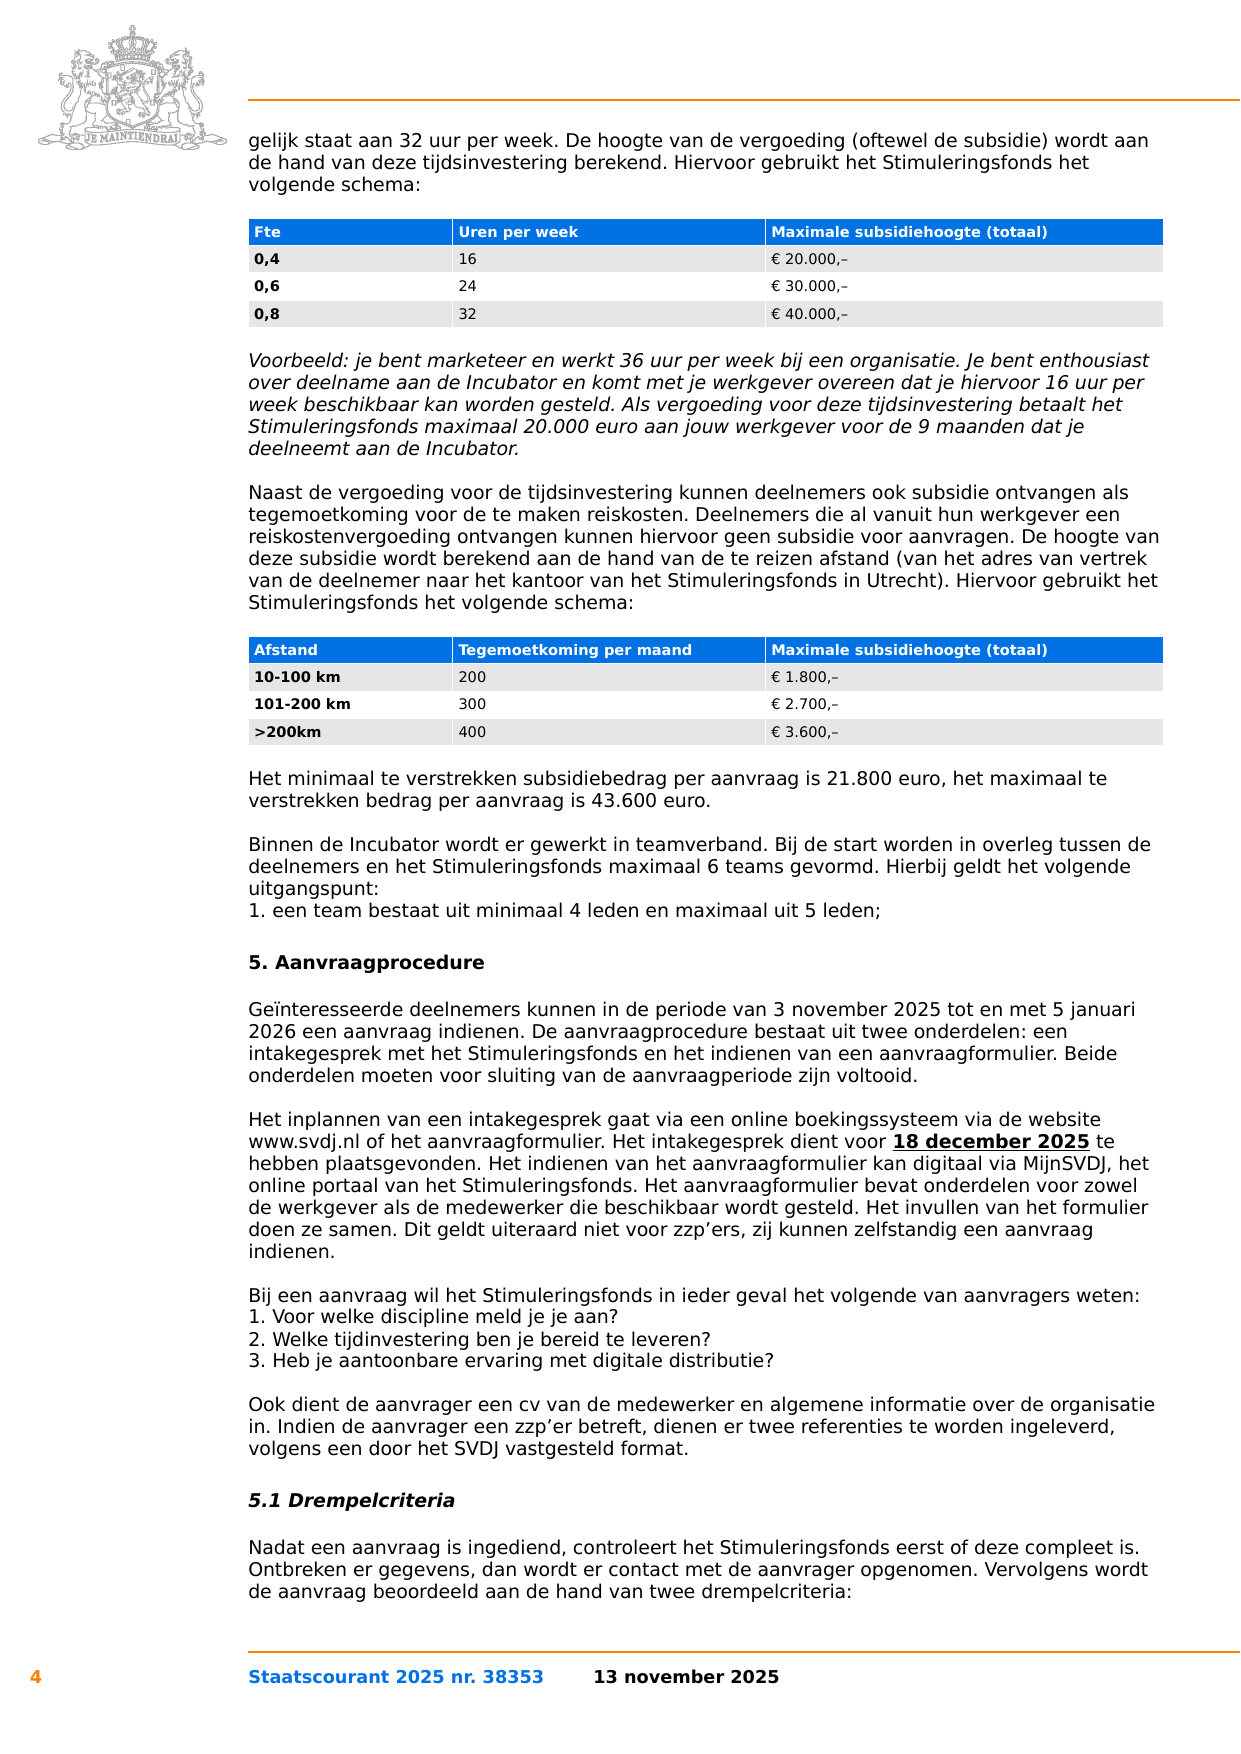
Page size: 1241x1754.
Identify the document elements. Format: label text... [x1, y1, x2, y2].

table_cell 0,6 [249, 274, 452, 300]
text Het minimaal te verstrekken subsidiebedrag per aanvraag is 21.800 euro, het maximaal te verstrekken bedrag per aanvraag is 43.600 euro. [248, 768, 1163, 812]
picture [38, 25, 227, 150]
text Naast de vergoeding voor de tijdsinvestering kunnen deelnemers ook subsidie ontvangen als tegemoetkoming voor de te maken reiskosten. Deelnemers die al vanuit hun werkgever een reiskostenvergoeding ontvangen kunnen hiervoor geen subsidie voor aanvragen. De hoogte van deze subsidie wordt berekend aan de hand van de te reizen afstand (van het adres van vertrek van de deelnemer naar het kantoor van het Stimuleringsfonds in Utrecht). Hiervoor gebruikt het Stimuleringsfonds het volgende schema: [248, 482, 1163, 614]
text Voorbeeld: je bent marketeer en werkt 36 uur per week bij een organisatie. Je bent enthousiast over deelname aan de Incubator en komt met je werkgever overeen dat je hiervoor 16 uur per week beschikbaar kan worden gesteld. Als vergoeding voor deze tijdsinvestering betaalt het Stimuleringsfonds maximaal 20.000 euro aan jouw werkgever voor de 9 maanden dat je deelneemt aan de Incubator. [248, 350, 1163, 460]
table_header Afstand [249, 637, 452, 663]
subtitle 5. Aanvraagprocedure [248, 952, 1163, 974]
table_header Maximale subsidiehoogte (totaal) [766, 637, 1163, 663]
table_header Maximale subsidiehoogte (totaal) [766, 219, 1163, 245]
table_cell € 1.800,– [766, 664, 1163, 691]
table_cell € 40.000,– [766, 301, 1163, 327]
table_cell 0,4 [249, 246, 452, 272]
table_cell 10-100 km [249, 664, 452, 691]
text gelijk staat aan 32 uur per week. De hoogte van de vergoeding (oftewel de subsidie) wordt aan de hand van deze tijdsinvestering berekend. Hiervoor gebruikt het Stimuleringsfonds het volgende schema: [248, 130, 1163, 196]
table_cell 32 [453, 301, 765, 327]
table_cell € 3.600,– [766, 719, 1163, 745]
text Nadat een aanvraag is ingediend, controleert het Stimuleringsfonds eerst of deze compleet is. Ontbreken er gegevens, dan wordt er contact met de aanvrager opgenomen. Vervolgens wordt de aanvraag beoordeeld aan de hand van twee drempelcriteria: [248, 1537, 1163, 1603]
text Geïnteresseerde deelnemers kunnen in de periode van 3 november 2025 tot en met 5 januari 2026 een aanvraag indienen. De aanvraagprocedure bestaat uit twee onderdelen: een intakegesprek met het Stimuleringsfonds en het indienen van een aanvraagformulier. Beide onderdelen moeten voor sluiting van de aanvraagperiode zijn voltooid. [248, 999, 1163, 1087]
table_cell 200 [453, 664, 765, 691]
text Binnen de Incubator wordt er gewerkt in teamverband. Bij de start worden in overleg tussen de deelnemers en het Stimuleringsfonds maximaal 6 teams gevormd. Hierbij geldt het volgende uitgangspunt: [248, 834, 1163, 900]
text Het inplannen van een intakegesprek gaat via een online boekingssysteem via de website www.svdj.nl of het aanvraagformulier. Het intakegesprek dient voor 18 december 2025 te hebben plaatsgevonden. Het indienen van het aanvraagformulier kan digitaal via MijnSVDJ, het online portaal van het Stimuleringsfonds. Het aanvraagformulier bevat onderdelen voor zowel de werkgever als de medewerker die beschikbaar wordt gesteld. Het invullen van het formulier doen ze samen. Dit geldt uiteraard niet voor zzp’ers, zij kunnen zelfstandig een aanvraag indienen. [248, 1109, 1163, 1263]
table_cell >200km [249, 719, 452, 745]
table_cell 300 [453, 692, 765, 718]
table_header Tegemoetkoming per maand [453, 637, 765, 663]
table_header Uren per week [453, 219, 765, 245]
table_cell € 20.000,– [766, 246, 1163, 272]
table_cell 24 [453, 274, 765, 300]
table_header Fte [249, 219, 452, 245]
text Ook dient de aanvrager een cv van de medewerker en algemene informatie over de organisatie in. Indien de aanvrager een zzp’er betreft, dienen er twee referenties te worden ingeleverd, volgens een door het SVDJ vastgesteld format. [248, 1394, 1163, 1460]
table_cell 0,8 [249, 301, 452, 327]
text 1. een team bestaat uit minimaal 4 leden en maximaal uit 5 leden; [248, 900, 1163, 922]
table_cell 101-200 km [249, 692, 452, 718]
table_cell 400 [453, 719, 765, 745]
table_cell 16 [453, 246, 765, 272]
table_cell € 2.700,– [766, 692, 1163, 718]
subtitle 5.1 Drempelcriteria [248, 1490, 1163, 1512]
text 3. Heb je aantoonbare ervaring met digitale distributie? [248, 1350, 1163, 1372]
table_cell € 30.000,– [766, 274, 1163, 300]
text 1. Voor welke discipline meld je je aan? [248, 1306, 1163, 1328]
text Bij een aanvraag wil het Stimuleringsfonds in ieder geval het volgende van aanvragers weten: [248, 1284, 1163, 1306]
text 2. Welke tijdinvestering ben je bereid te leveren? [248, 1328, 1163, 1350]
